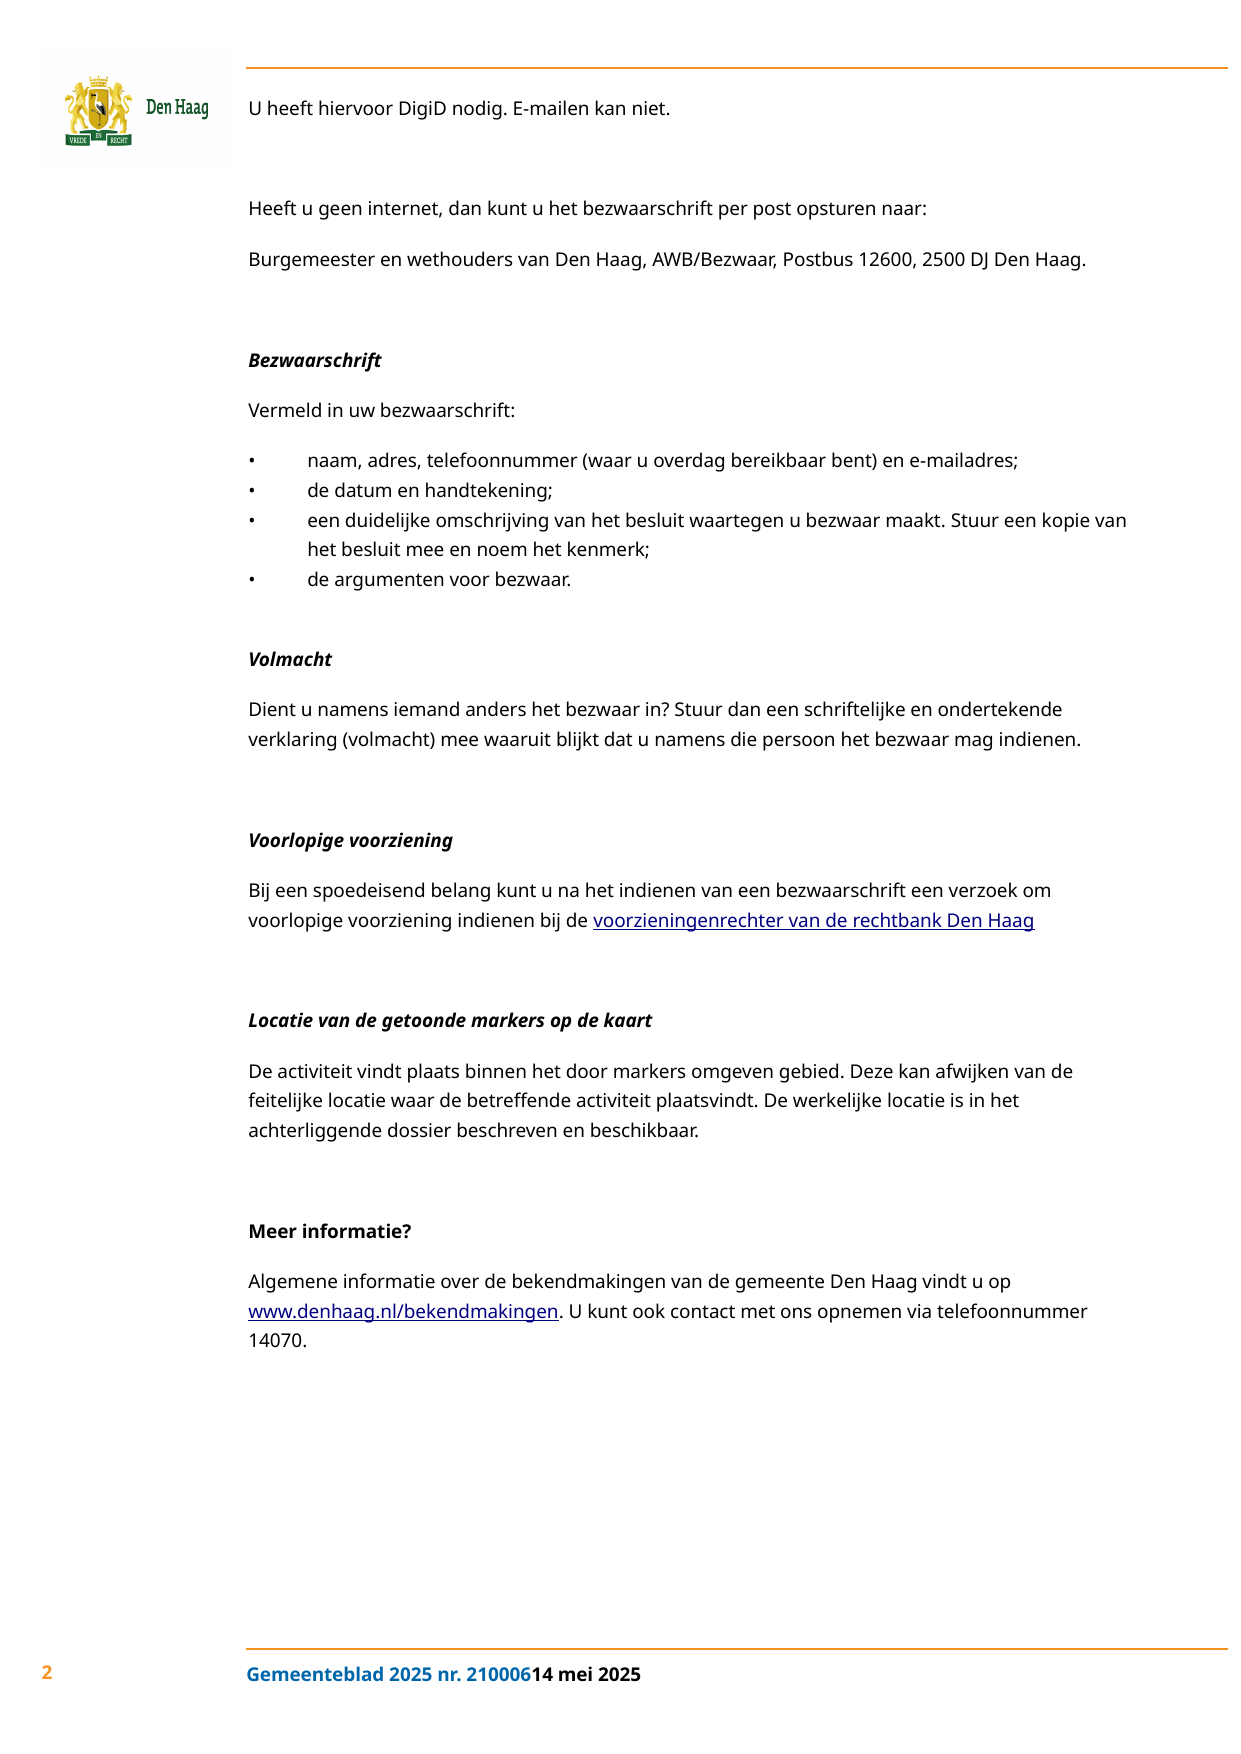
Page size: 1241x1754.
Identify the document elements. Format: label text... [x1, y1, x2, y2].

list de argumenten voor bezwaar. [248, 566, 1152, 592]
text Heeft u geen internet, dan kunt u het bezwaarschrift per post opsturen naar: [248, 196, 1152, 221]
text Bezwaarschrift [248, 347, 1152, 373]
text Bij een spoedeisend belang kunt u na het indienen van een bezwaarschrift een verzoek om voorlopige voorziening indienen bij de voorzieningenrechter van de rechtbank Den Haag [248, 877, 1152, 933]
list de datum en handtekening; [248, 477, 1152, 503]
text Vermeld in uw bezwaarschrift: [248, 397, 1152, 423]
text Burgemeester en wethouders van Den Haag, AWB/Bezwaar, Postbus 12600, 2500 DJ Den Haag. [248, 246, 1152, 272]
text Dient u namens iemand anders het bezwaar in? Stuur dan een schriftelijke en ondertekende verklaring (volmacht) mee waaruit blijkt dat u namens die persoon het bezwaar mag indienen. [248, 696, 1152, 752]
text De activiteit vindt plaats binnen het door markers omgeven gebied. Deze kan afwijken van de feitelijke locatie waar de betreffende activiteit plaatsvindt. De werkelijke locatie is in het achterliggende dossier beschreven en beschikbaar. [248, 1058, 1152, 1143]
text Locatie van de getoonde markers op de kaart [248, 1008, 1152, 1033]
list een duidelijke omschrijving van het besluit waartegen u bezwaar maakt. Stuur een kopie van het besluit mee en noem het kenmerk; [248, 507, 1152, 562]
text Meer informatie? [248, 1218, 1152, 1244]
text Voorlopige voorziening [248, 827, 1152, 853]
picture [41, 47, 231, 172]
list naam, adres, telefoonnummer (waar u overdag bereikbaar bent) en e-mailadres; [248, 448, 1152, 473]
text Algemene informatie over de bekendmakingen van de gemeente Den Haag vindt u op www.denhaag.nl/bekendmakingen. U kunt ook contact met ons opnemen via telefoonnummer 14070. [248, 1268, 1152, 1353]
text Volmacht [248, 646, 1152, 672]
text U heeft hiervoor DigiD nodig. E-mailen kan niet. [248, 95, 1152, 121]
